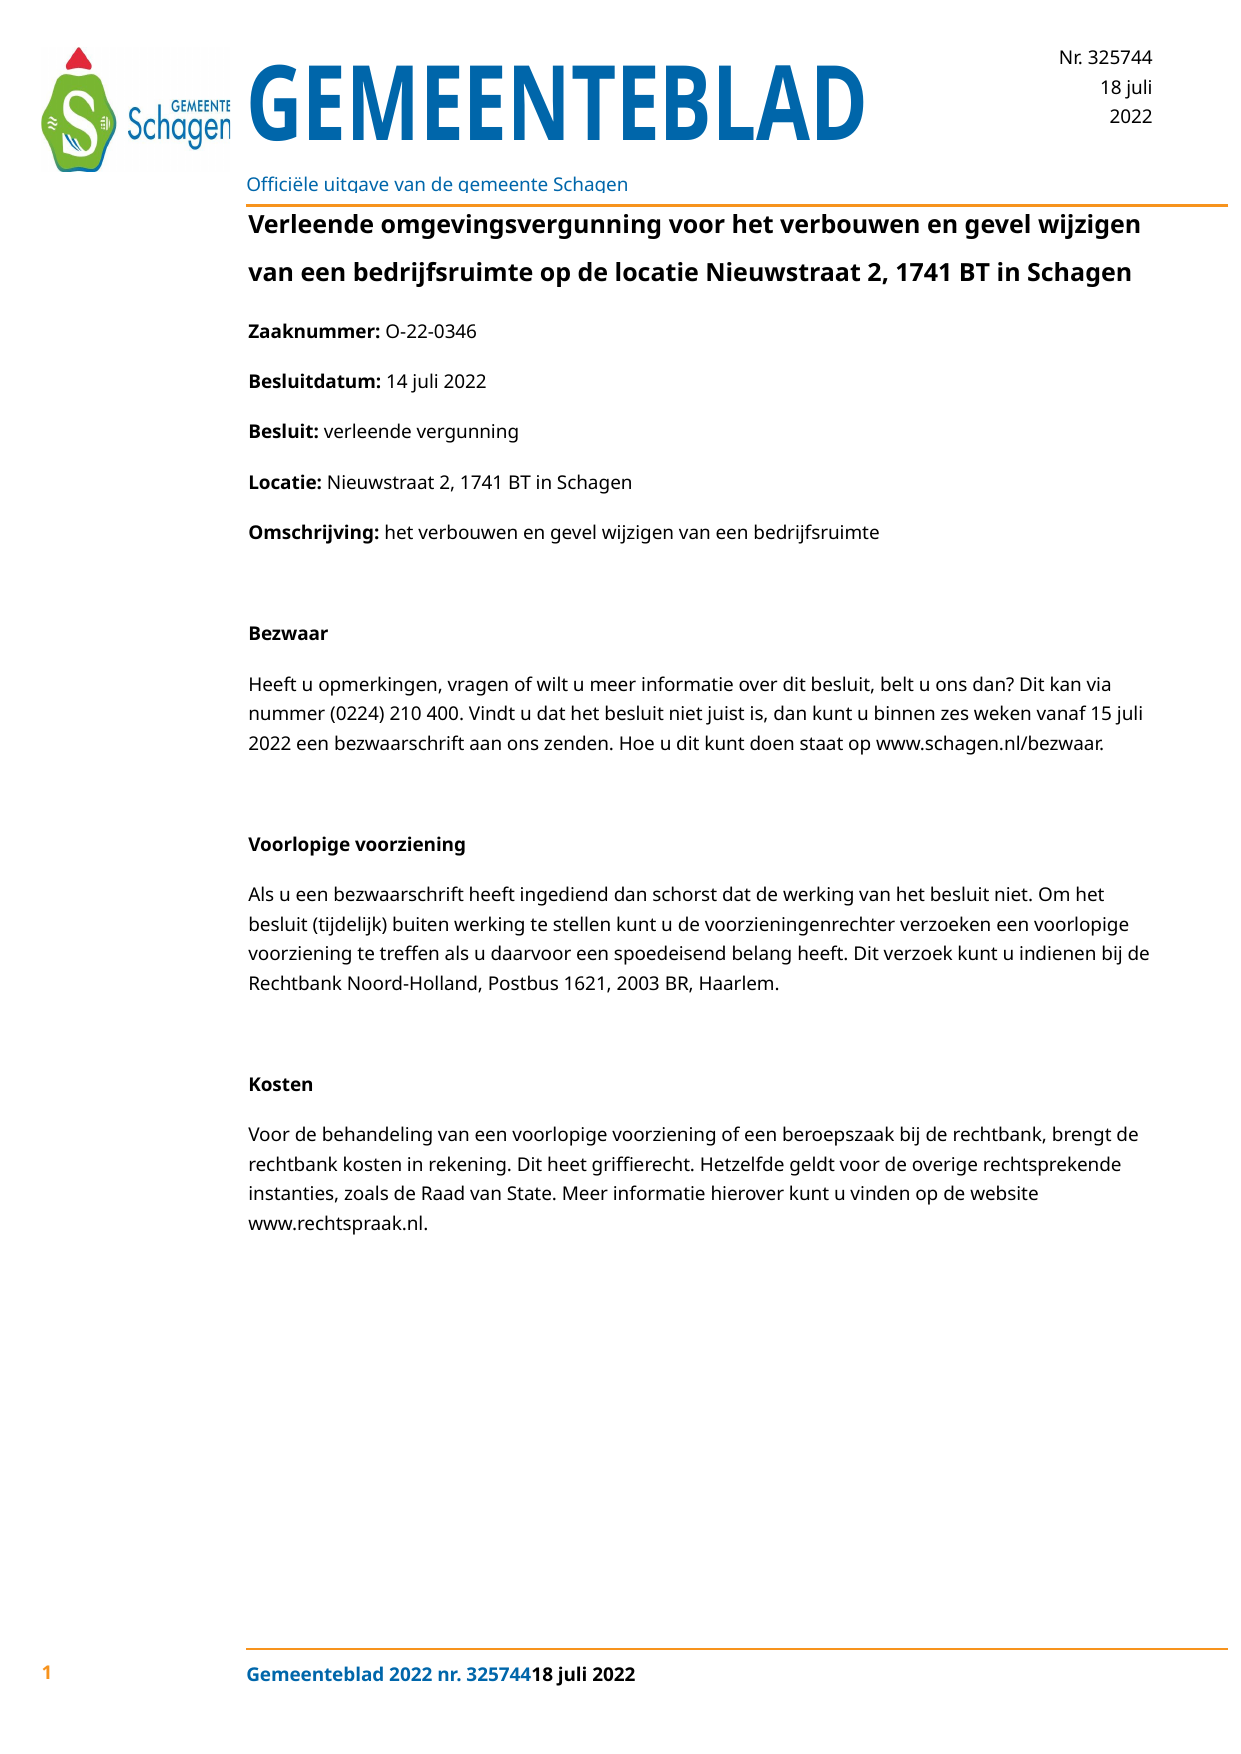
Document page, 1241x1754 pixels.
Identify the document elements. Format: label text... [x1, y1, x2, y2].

text Bezwaar [248, 620, 1152, 646]
text Zaaknummer: O-22-0346 [248, 318, 1152, 344]
text Verleende omgevingsvergunning voor het verbouwen en gevel wijzigen van een bedrijfsruimte op de locatie Nieuwstraat 2, 1741 BT in Schagen [248, 207, 1152, 288]
picture [41, 47, 231, 172]
text Locatie: Nieuwstraat 2, 1741 BT in Schagen [248, 469, 1152, 495]
text Heeft u opmerkingen, vragen of wilt u meer informatie over dit besluit, belt u ons dan? Dit kan via nummer (0224) 210 400. Vindt u dat het besluit niet juist is, dan kunt u binnen zes weken vanaf 15 juli 2022 een bezwaarschrift aan ons zenden. Hoe u dit kunt doen staat op www.schagen.nl/bezwaar. [248, 671, 1152, 756]
text Besluit: verleende vergunning [248, 419, 1152, 444]
text Kosten [248, 1071, 1152, 1097]
text Als u een bezwaarschrift heeft ingediend dan schorst dat de werking van het besluit niet. Om het besluit (tijdelijk) buiten werking te stellen kunt u de voorzieningenrechter verzoeken een voorlopige voorziening te treffen als u daarvoor een spoedeisend belang heeft. Dit verzoek kunt u indienen bij de Rechtbank Noord-Holland, Postbus 1621, 2003 BR, Haarlem. [248, 881, 1152, 996]
text Omschrijving: het verbouwen en gevel wijzigen van een bedrijfsruimte [248, 519, 1152, 545]
text Voorlopige voorziening [248, 831, 1152, 857]
text Besluitdatum: 14 juli 2022 [248, 368, 1152, 394]
text Voor de behandeling van een voorlopige voorziening of een beroepszaak bij de rechtbank, brengt de rechtbank kosten in rekening. Dit heet griffierecht. Hetzelfde geldt voor de overige rechtsprekende instanties, zoals de Raad van State. Meer informatie hierover kunt u vinden op de website www.rechtspraak.nl. [248, 1121, 1152, 1236]
